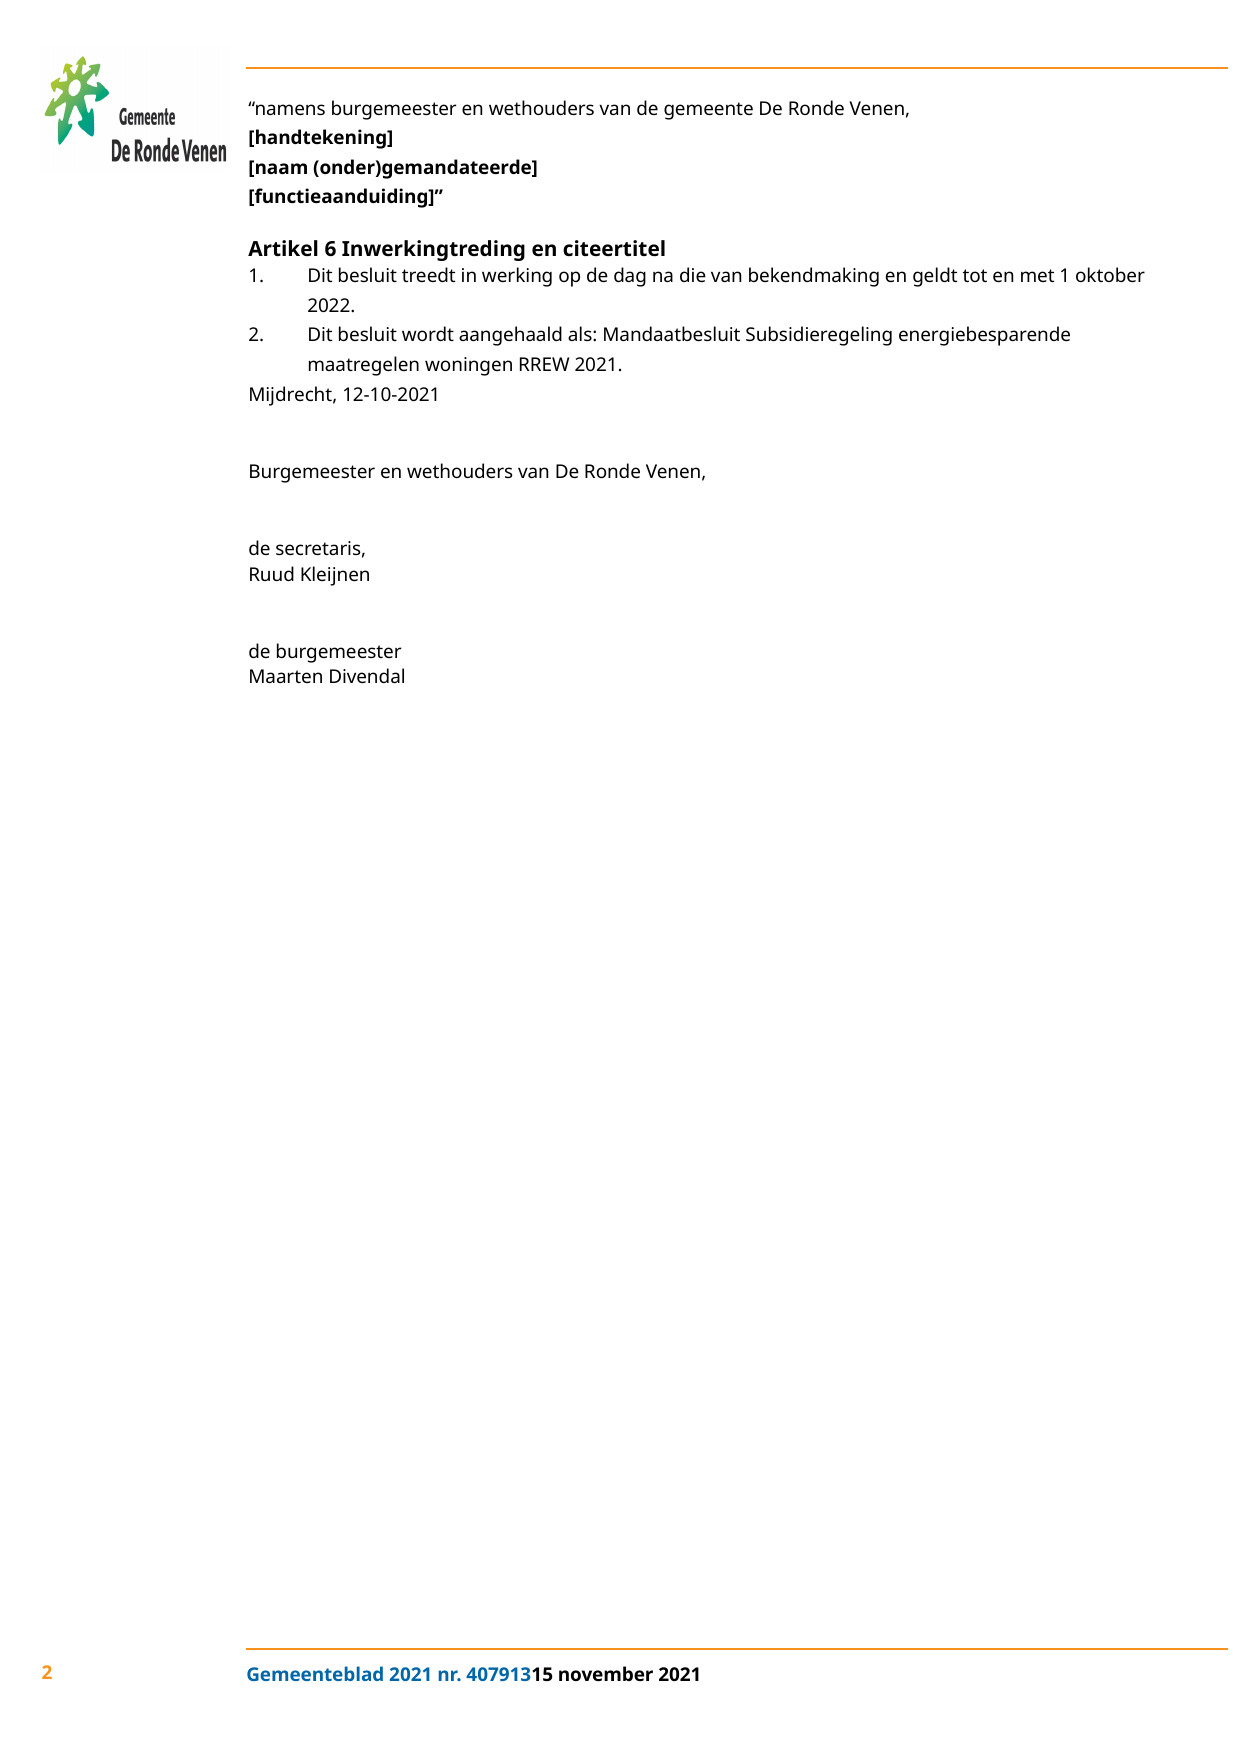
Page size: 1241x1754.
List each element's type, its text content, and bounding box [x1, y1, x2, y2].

list Dit besluit wordt aangehaald als: Mandaatbesluit Subsidieregeling energiebesparende maatregelen woningen RREW 2021. [248, 322, 1152, 377]
text [handtekening] [248, 124, 1152, 150]
text Artikel 6 Inwerkingtreding en citeertitel [248, 234, 1152, 262]
list Dit besluit treedt in werking op de dag na die van bekendmaking en geldt tot en met 1 oktober 2022. [248, 262, 1152, 318]
text Mijdrecht, 12-10-2021 [248, 381, 1152, 406]
text Burgemeester en wethouders van De Ronde Venen, [248, 458, 1152, 484]
text “namens burgemeester en wethouders van de gemeente De Ronde Venen, [248, 95, 1152, 121]
text Ruud Kleijnen [248, 561, 1152, 587]
picture [41, 47, 231, 172]
text Maarten Divendal [248, 664, 1152, 689]
text [naam (onder)gemandateerde] [248, 154, 1152, 180]
text de burgemeester [248, 638, 1152, 664]
text [functieaanduiding]” [248, 183, 1152, 209]
text de secretaris, [248, 535, 1152, 561]
